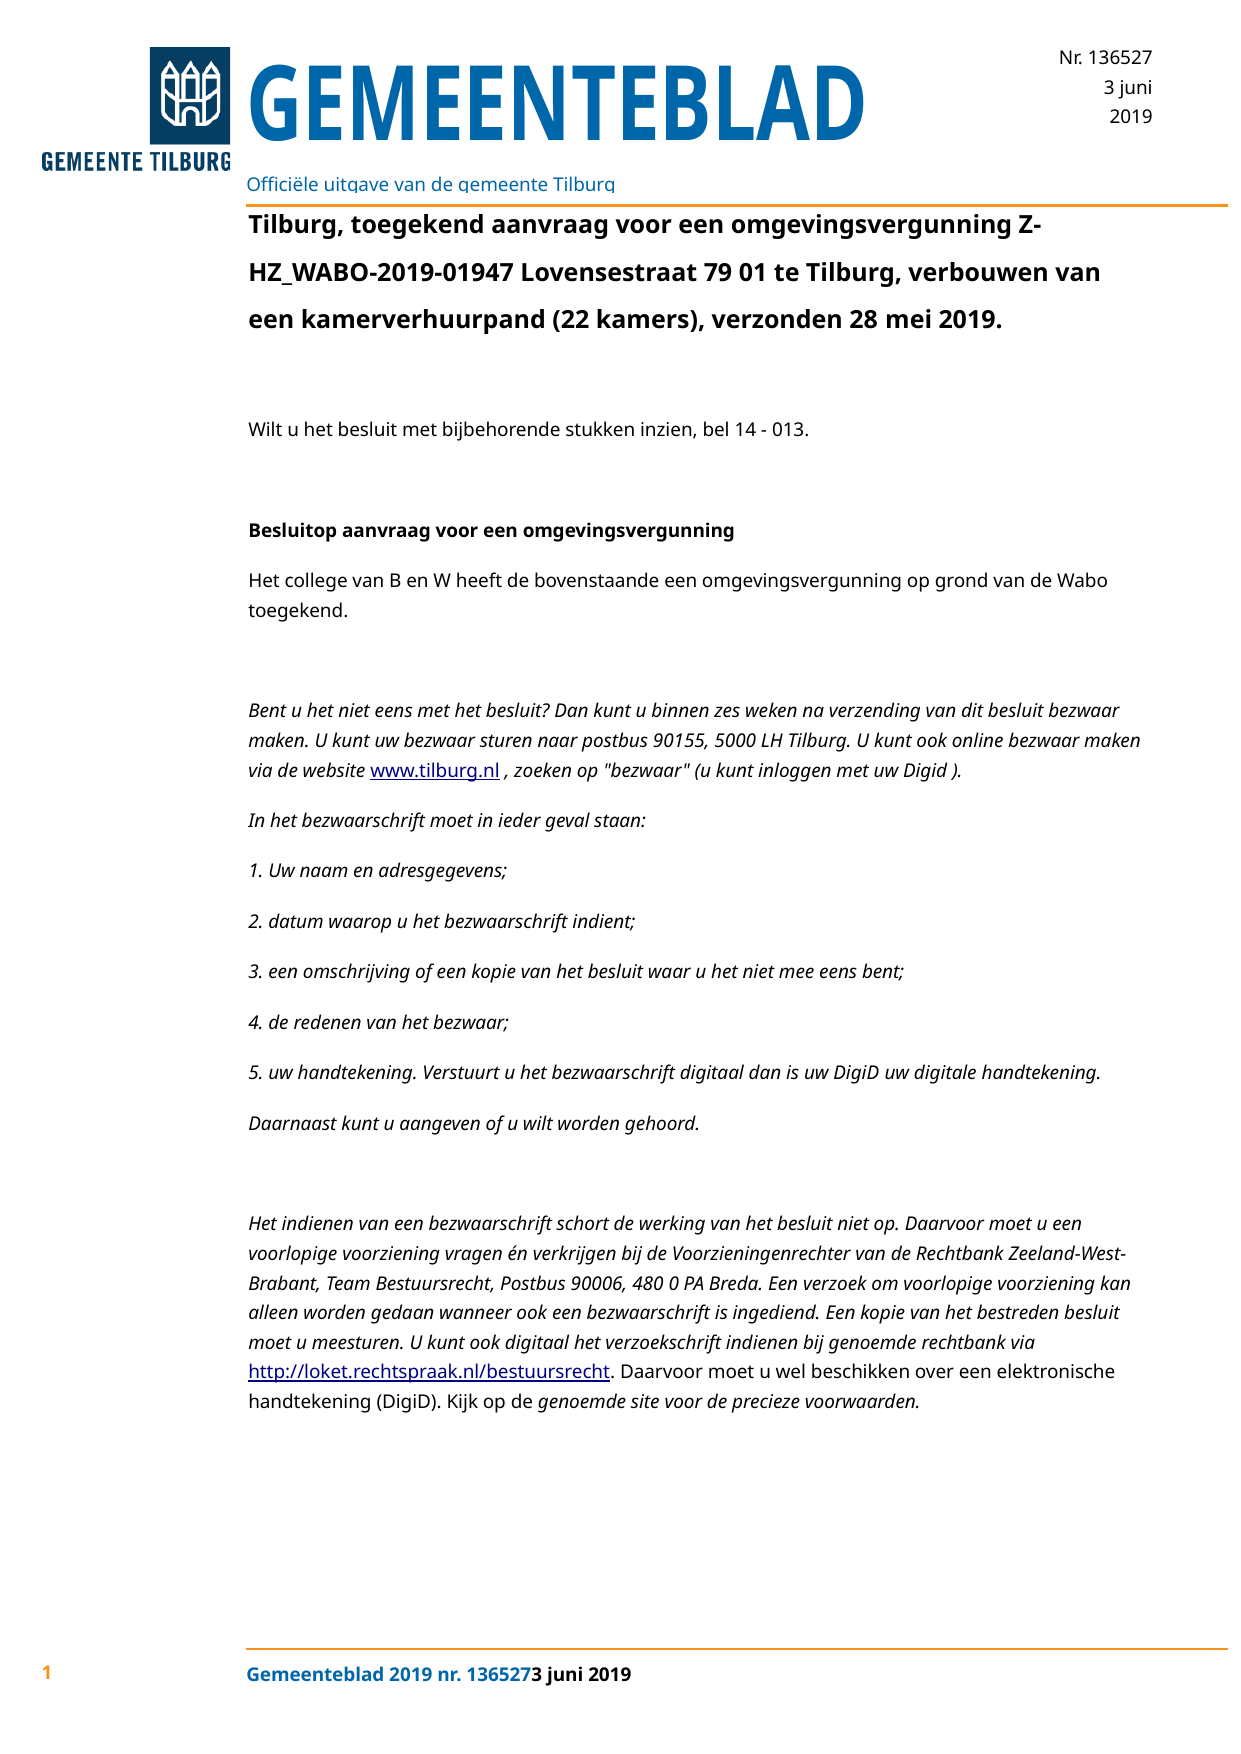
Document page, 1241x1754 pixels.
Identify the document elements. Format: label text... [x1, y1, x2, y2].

text Het indienen van een bezwaarschrift schort de werking van het besluit niet op. Daarvoor moet u een voorlopige voorziening vragen én verkrijgen bij de Voorzieningenrechter van de Rechtbank Zeeland-West-Brabant, Team Bestuursrecht, Postbus 90006, 480 0 PA Breda. Een verzoek om voorlopige voorziening kan alleen worden gedaan wanneer ook een bezwaarschrift is ingediend. Een kopie van het bestreden besluit moet u meesturen. U kunt ook digitaal het verzoekschrift indienen bij genoemde rechtbank via http://loket.rechtspraak.nl/bestuursrecht. Daarvoor moet u wel beschikken over een elektronische handtekening (DigiD). Kijk op de genoemde site voor de precieze voorwaarden. [248, 1211, 1152, 1414]
text 4. de redenen van het bezwaar; [248, 1009, 1152, 1034]
text Wilt u het besluit met bijbehorende stukken inzien, bel 14 - 013. [248, 416, 1152, 442]
text Het college van B en W heeft de bovenstaande een omgevingsvergunning op grond van de Wabo toegekend. [248, 567, 1152, 622]
text In het bezwaarschrift moet in ieder geval staan: [248, 807, 1152, 833]
text Tilburg, toegekend aanvraag voor een omgevingsvergunning Z-HZ_WABO-2019-01947 Lovensestraat 79 01 te Tilburg, verbouwen van een kamerverhuurpand (22 kamers), verzonden 28 mei 2019. [248, 207, 1152, 336]
picture [41, 47, 231, 172]
text Besluitop aanvraag voor een omgevingsvergunning [248, 517, 1152, 542]
text 5. uw handtekening. Verstuurt u het bezwaarschrift digitaal dan is uw DigiD uw digitale handtekening. [248, 1059, 1152, 1085]
text Bent u het niet eens met het besluit? Dan kunt u binnen zes weken na verzending van dit besluit bezwaar maken. U kunt uw bezwaar sturen naar postbus 90155, 5000 LH Tilburg. U kunt ook online bezwaar maken via de website www.tilburg.nl , zoeken op "bezwaar" (u kunt inloggen met uw Digid ). [248, 698, 1152, 782]
text 3. een omschrijving of een kopie van het besluit waar u het niet mee eens bent; [248, 958, 1152, 984]
text Daarnaast kunt u aangeven of u wilt worden gehoord. [248, 1110, 1152, 1135]
text 1. Uw naam en adresgegevens; [248, 858, 1152, 883]
text 2. datum waarop u het bezwaarschrift indient; [248, 908, 1152, 934]
